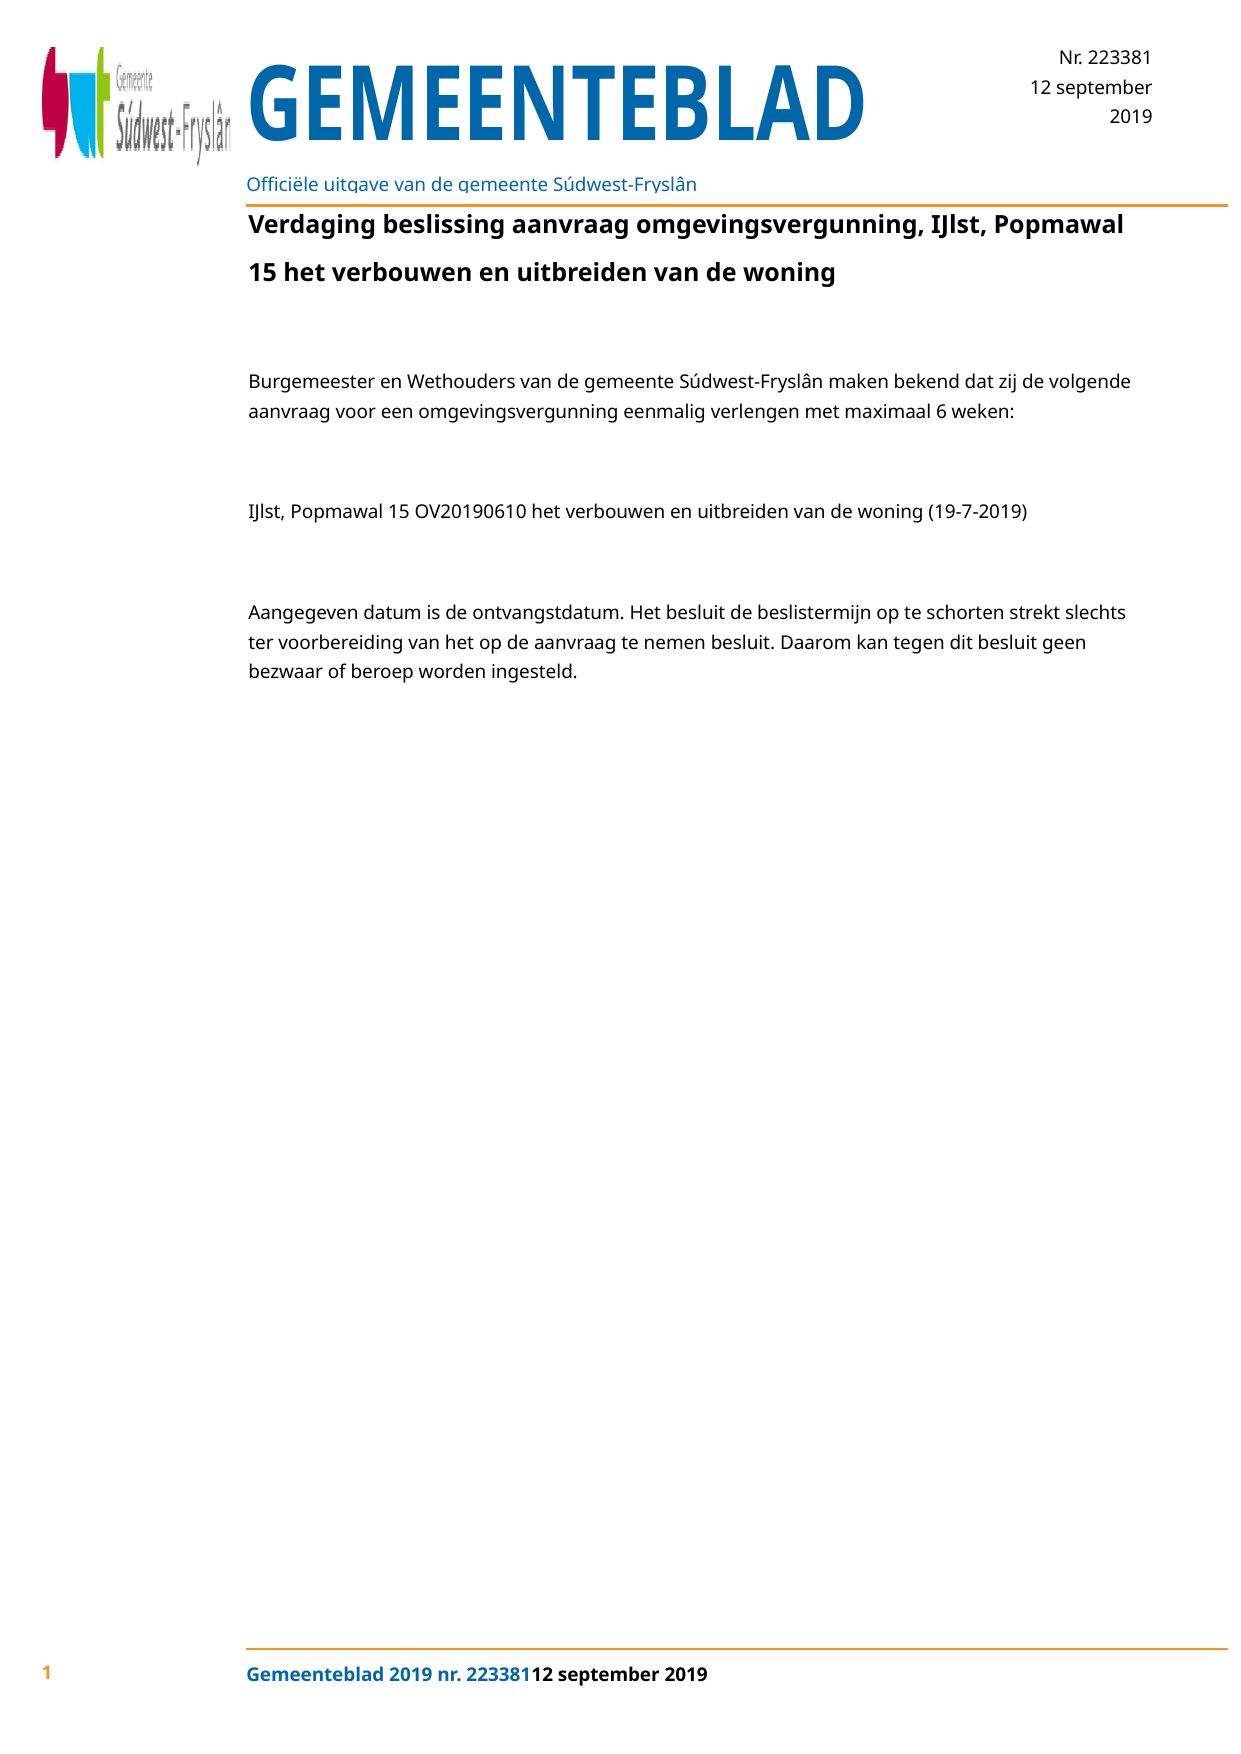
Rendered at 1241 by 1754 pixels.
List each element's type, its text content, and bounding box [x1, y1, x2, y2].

text Aangegeven datum is de ontvangstdatum. Het besluit de beslistermijn op te schorten strekt slechts ter voorbereiding van het op de aanvraag te nemen besluit. Daarom kan tegen dit besluit geen bezwaar of beroep worden ingesteld. [248, 599, 1152, 684]
picture [41, 47, 231, 172]
text Verdaging beslissing aanvraag omgevingsvergunning, IJlst, Popmawal 15 het verbouwen en uitbreiden van de woning [248, 207, 1152, 288]
text IJlst, Popmawal 15 OV20190610 het verbouwen en uitbreiden van de woning (19-7-2019) [248, 499, 1152, 524]
text Burgemeester en Wethouders van de gemeente Súdwest-Fryslân maken bekend dat zij de volgende aanvraag voor een omgevingsvergunning eenmalig verlengen met maximaal 6 weken: [248, 368, 1152, 424]
